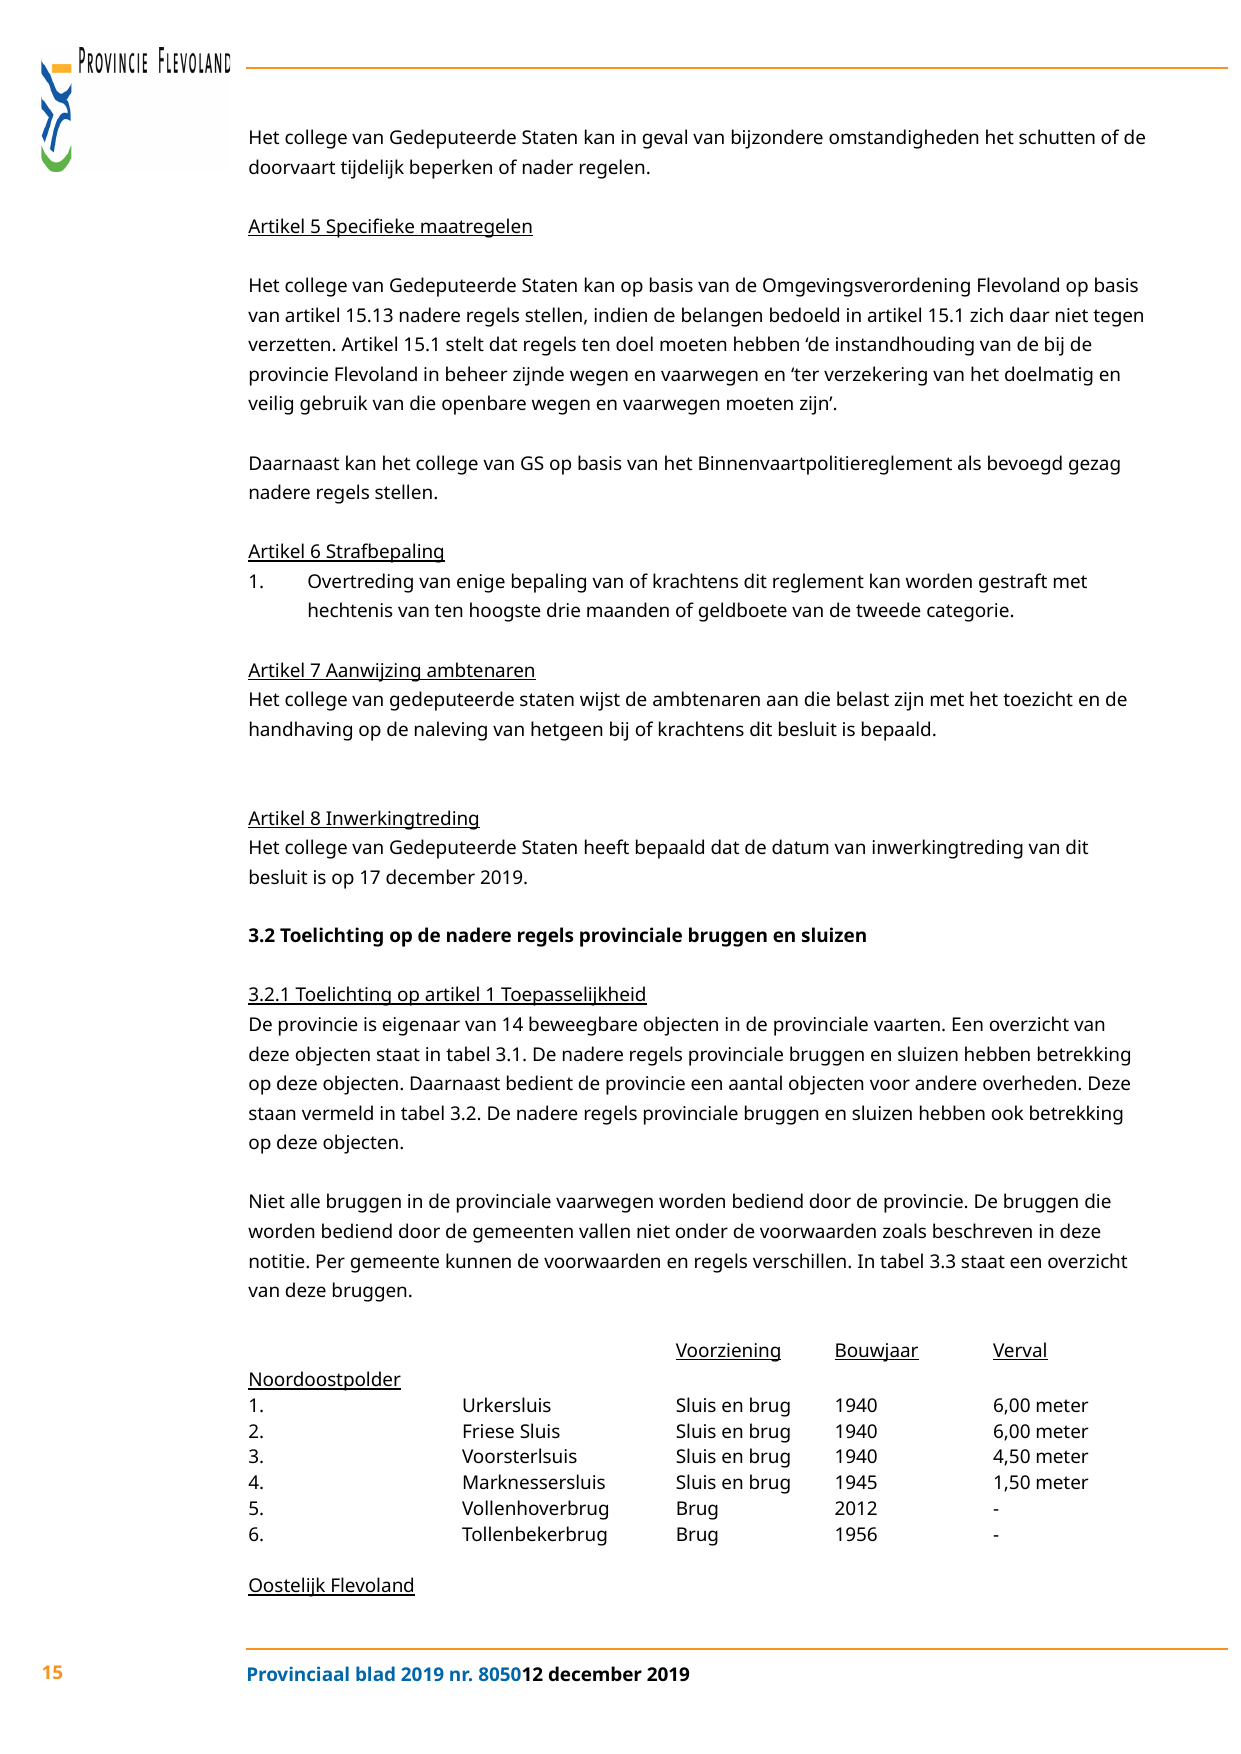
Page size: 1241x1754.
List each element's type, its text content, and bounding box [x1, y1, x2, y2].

table_cell Sluis en brug [676, 1469, 834, 1495]
table_header Verval [993, 1337, 1152, 1362]
table_cell 1,50 meter [993, 1469, 1152, 1495]
table_cell 1945 [834, 1469, 993, 1495]
table_cell 1940 [834, 1418, 993, 1443]
table_header Het college van Gedeputeerde Staten kan in geval van bijzondere omstandigheden het schutten of de doorvaart tijdelijk beperken of nader regelen. Artikel 5 Specifieke maatregelen Het college van Gedeputeerde Staten kan op basis van de Omgevingsverordening Flevoland op basis van artikel 15.13 nadere regels stellen, indien de belangen bedoeld in artikel 15.1 zich daar niet tegen verzetten. Artikel 15.1 stelt dat regels ten doel moeten hebben ‘de instandhouding van de bij de provincie Flevoland in beheer zijnde wegen en vaarwegen en ‘ter verzekering van het doelmatig en veilig gebruik van die openbare wegen en vaarwegen moeten zijn’. Daarnaast kan het college van GS op basis van het Binnenvaartpolitiereglement als bevoegd gezag nadere regels stellen. Artikel 6 Strafbepaling Overtreding van enige bepaling van of krachtens dit reglement kan worden gestraft met hechtenis van ten hoogste drie maanden of geldboete van de tweede categorie. Artikel 7 Aanwijzing ambtenaren Het college van gedeputeerde staten wijst de ambtenaren aan die belast zijn met het toezicht en de handhaving op de naleving van hetgeen bij of krachtens dit besluit is bepaald. Artikel 8 Inwerkingtreding Het college van Gedeputeerde Staten heeft bepaald dat de datum van inwerkingtreding van dit besluit is op 17 december 2019. [248, 95, 1152, 890]
table_cell 1940 [834, 1444, 993, 1469]
table_header Noordoostpolder [248, 1337, 676, 1392]
table_cell 4,50 meter [993, 1444, 1152, 1469]
table_cell Sluis en brug [676, 1444, 834, 1469]
table_cell [248, 1546, 1152, 1572]
table_cell Oostelijk Flevoland [248, 1572, 1152, 1598]
table_cell Marknessersluis [462, 1469, 676, 1495]
table_cell 4. [248, 1469, 462, 1495]
table_cell - [993, 1521, 1152, 1546]
table_cell [993, 1363, 1152, 1392]
table_cell 5. [248, 1495, 462, 1521]
table_header Voorziening [676, 1337, 834, 1362]
table_cell 6. [248, 1521, 462, 1546]
table_cell 2012 [834, 1495, 993, 1521]
text De provincie is eigenaar van 14 beweegbare objecten in de provinciale vaarten. Een overzicht van deze objecten staat in tabel 3.1. De nadere regels provinciale bruggen en sluizen hebben betrekking op deze objecten. Daarnaast bedient de provincie een aantal objecten voor andere overheden. Deze staan vermeld in tabel 3.2. De nadere regels provinciale bruggen en sluizen hebben ook betrekking op deze objecten. [248, 1011, 1152, 1155]
table_cell 1. [248, 1392, 462, 1418]
table_header Bouwjaar [834, 1337, 993, 1362]
text 3.2 Toelichting op de nadere regels provinciale bruggen en sluizen [248, 922, 1152, 948]
table_cell 6,00 meter [993, 1392, 1152, 1418]
table_cell 1940 [834, 1392, 993, 1418]
table_cell Sluis en brug [676, 1418, 834, 1443]
text Niet alle bruggen in de provinciale vaarwegen worden bediend door de provincie. De bruggen die worden bediend door de gemeenten vallen niet onder de voorwaarden zoals beschreven in deze notitie. Per gemeente kunnen de voorwaarden en regels verschillen. In tabel 3.3 staat een overzicht van deze bruggen. [248, 1189, 1152, 1303]
table_cell Urkersluis [462, 1392, 676, 1418]
table_cell Voorsterlsuis [462, 1444, 676, 1469]
table_cell - [993, 1495, 1152, 1521]
table_cell 3. [248, 1444, 462, 1469]
table_cell Sluis en brug [676, 1392, 834, 1418]
table_cell Tollenbekerbrug [462, 1521, 676, 1546]
picture [41, 47, 231, 172]
table_cell Brug [676, 1495, 834, 1521]
table_cell 2. [248, 1418, 462, 1443]
table_cell Brug [676, 1521, 834, 1546]
table_cell [676, 1363, 834, 1392]
table_cell Friese Sluis [462, 1418, 676, 1443]
table_cell Vollenhoverbrug [462, 1495, 676, 1521]
table_cell 1956 [834, 1521, 993, 1546]
text 3.2.1 Toelichting op artikel 1 Toepasselijkheid [248, 982, 1152, 1007]
table_cell 6,00 meter [993, 1418, 1152, 1443]
table_cell [834, 1363, 993, 1392]
